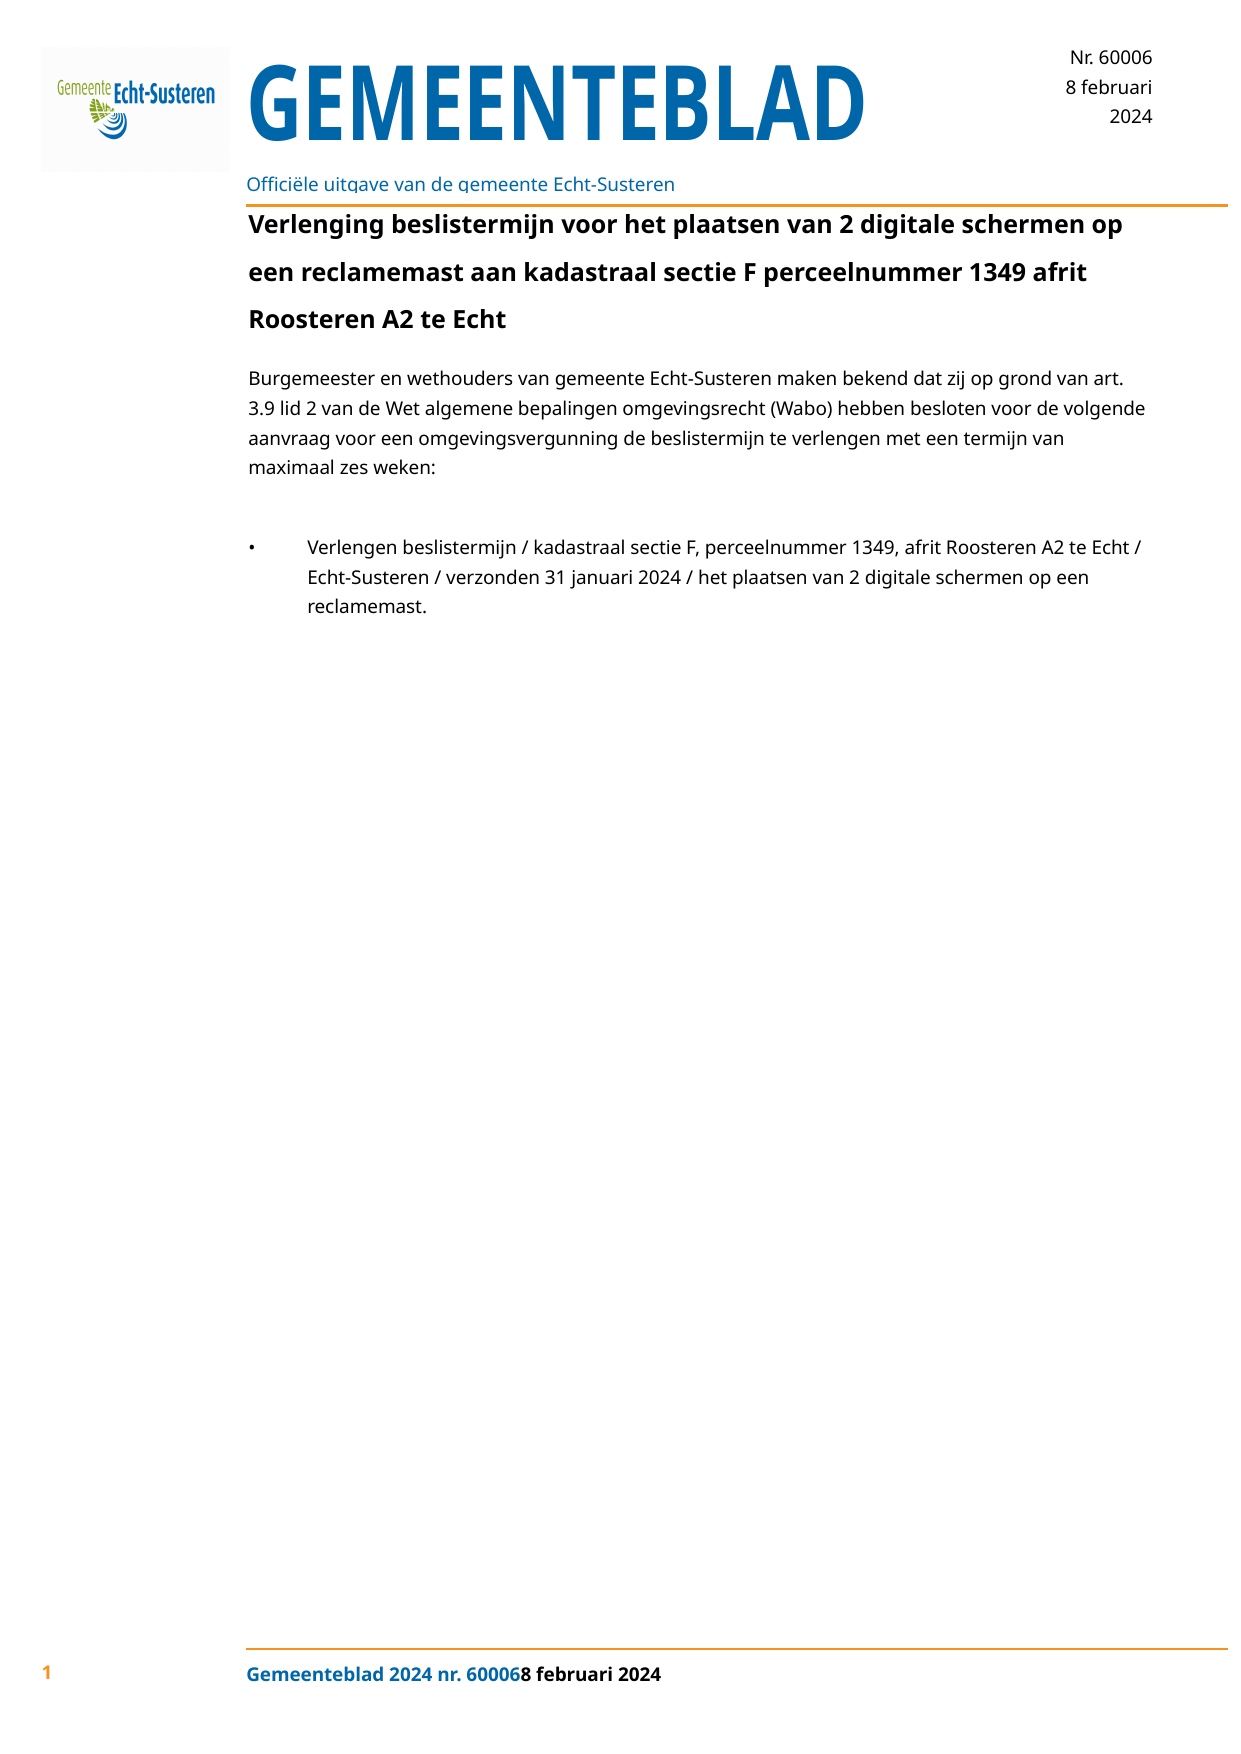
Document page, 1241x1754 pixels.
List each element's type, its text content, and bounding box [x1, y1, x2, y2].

picture [41, 47, 231, 172]
list Verlengen beslistermijn / kadastraal sectie F, perceelnummer 1349, afrit Roosteren A2 te Echt / Echt-Susteren / verzonden 31 januari 2024 / het plaatsen van 2 digitale schermen op een reclamemast. [248, 534, 1152, 619]
text Burgemeester en wethouders van gemeente Echt-Susteren maken bekend dat zij op grond van art. 3.9 lid 2 van de Wet algemene bepalingen omgevingsrecht (Wabo) hebben besloten voor de volgende aanvraag voor een omgevingsvergunning de beslistermijn te verlengen met een termijn van maximaal zes weken: [248, 366, 1152, 480]
text Verlenging beslistermijn voor het plaatsen van 2 digitale schermen op een reclamemast aan kadastraal sectie F perceelnummer 1349 afrit Roosteren A2 te Echt [248, 207, 1152, 336]
